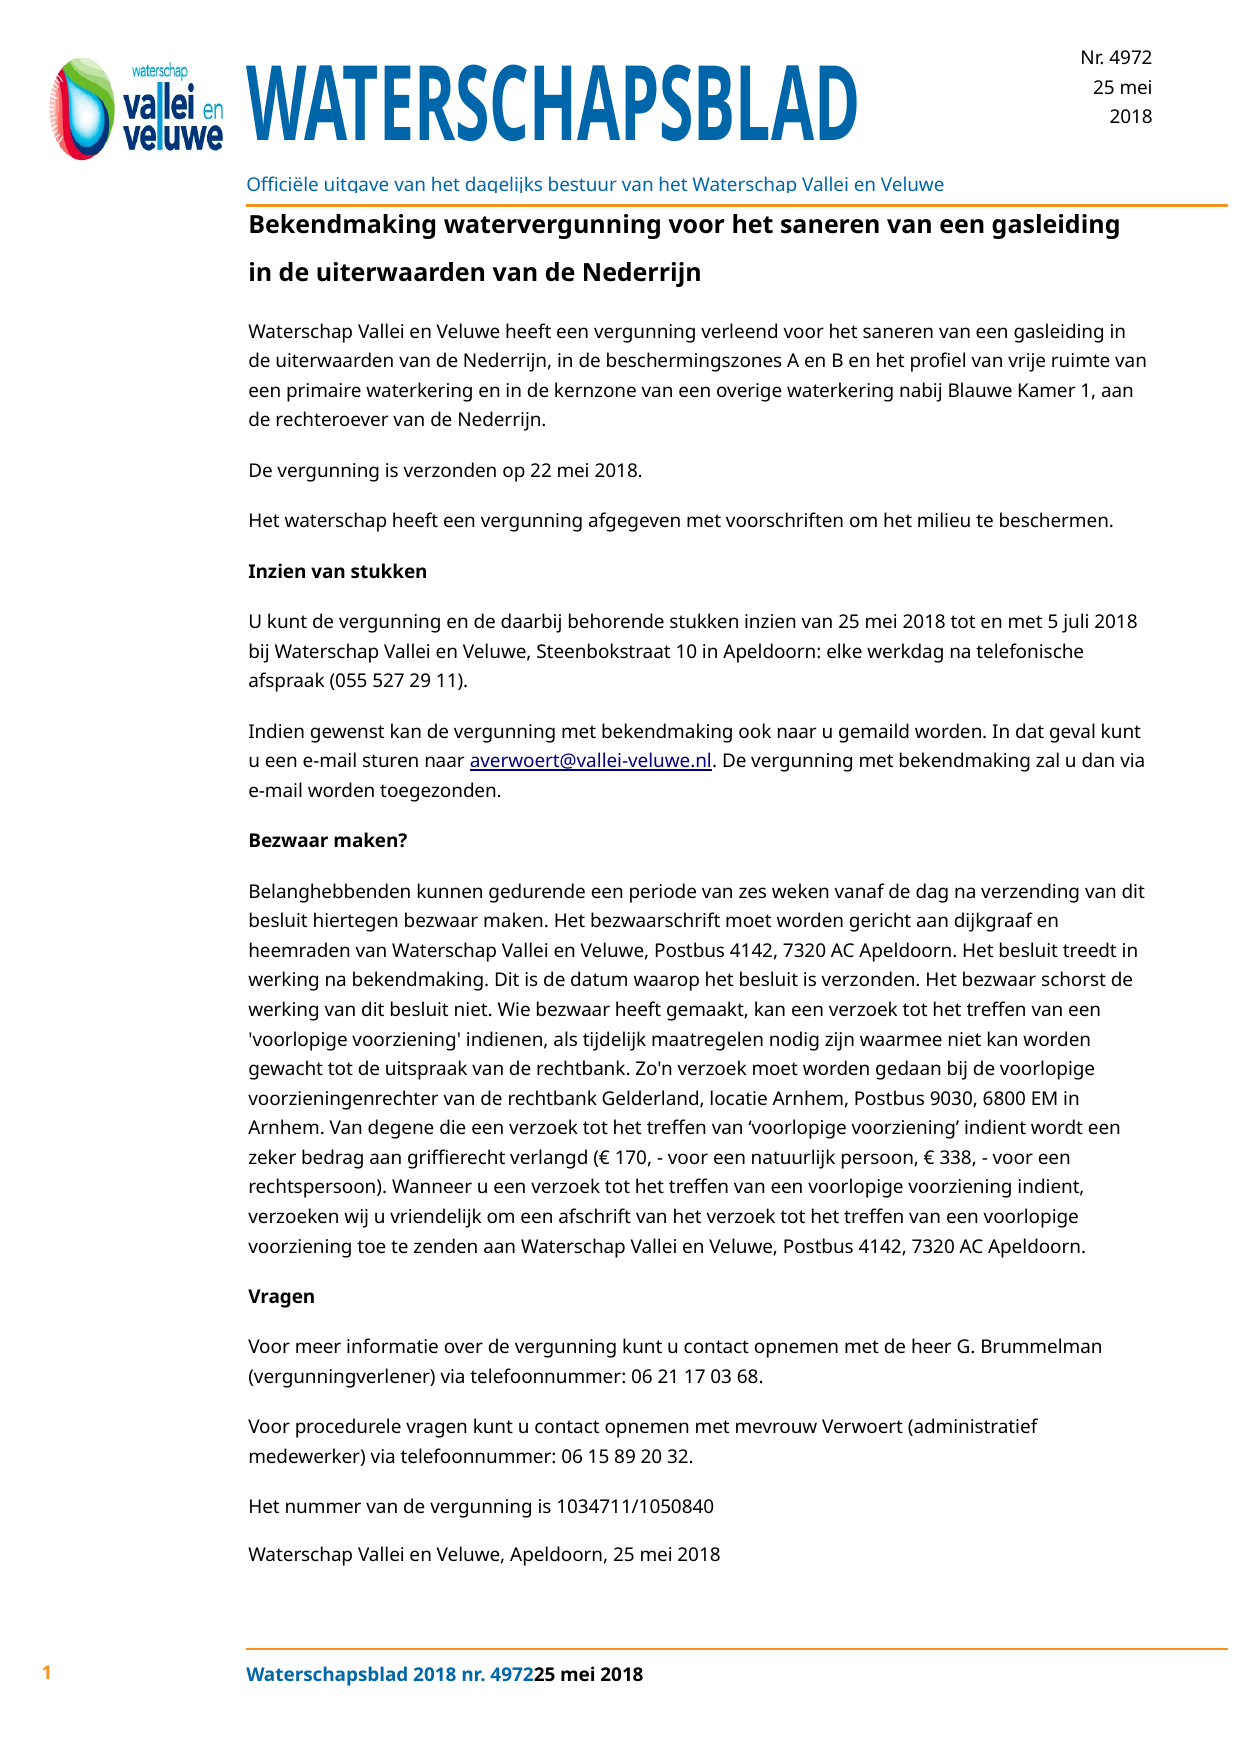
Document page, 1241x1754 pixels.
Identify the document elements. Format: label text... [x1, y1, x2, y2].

text Het nummer van de vergunning is 1034711/1050840 [248, 1494, 1152, 1519]
picture [41, 47, 231, 172]
text Bekendmaking watervergunning voor het saneren van een gasleiding in de uiterwaarden van de Nederrijn [248, 207, 1152, 288]
text U kunt de vergunning en de daarbij behorende stukken inzien van 25 mei 2018 tot en met 5 juli 2018 bij Waterschap Vallei en Veluwe, Steenbokstraat 10 in Apeldoorn: elke werkdag na telefonische afspraak (055 527 29 11). [248, 608, 1152, 693]
text Waterschap Vallei en Veluwe heeft een vergunning verleend voor het saneren van een gasleiding in de uiterwaarden van de Nederrijn, in de beschermingszones A en B en het profiel van vrije ruimte van een primaire waterkering en in de kernzone van een overige waterkering nabij Blauwe Kamer 1, aan de rechteroever van de Nederrijn. [248, 318, 1152, 432]
text De vergunning is verzonden op 22 mei 2018. [248, 457, 1152, 483]
text Voor procedurele vragen kunt u contact opnemen met mevrouw Verwoert (administratief medewerker) via telefoonnummer: 06 15 89 20 32. [248, 1414, 1152, 1469]
text Het waterschap heeft een vergunning afgegeven met voorschriften om het milieu te beschermen. [248, 507, 1152, 533]
text Belanghebbenden kunnen gedurende een periode van zes weken vanaf de dag na verzending van dit besluit hiertegen bezwaar maken. Het bezwaarschrift moet worden gericht aan dijkgraaf en heemraden van Waterschap Vallei en Veluwe, Postbus 4142, 7320 AC Apeldoorn. Het besluit treedt in werking na bekendmaking. Dit is de datum waarop het besluit is verzonden. Het bezwaar schorst de werking van dit besluit niet. Wie bezwaar heeft gemaakt, kan een verzoek tot het treffen van een 'voorlopige voorziening' indienen, als tijdelijk maatregelen nodig zijn waarmee niet kan worden gewacht tot de uitspraak van de rechtbank. Zo'n verzoek moet worden gedaan bij de voorlopige voorzieningenrechter van de rechtbank Gelderland, locatie Arnhem, Postbus 9030, 6800 EM in Arnhem. Van degene die een verzoek tot het treffen van ‘voorlopige voorziening’ indient wordt een zeker bedrag aan griffierecht verlangd (€ 170, - voor een natuurlijk persoon, € 338, - voor een rechtspersoon). Wanneer u een verzoek tot het treffen van een voorlopige voorziening indient, verzoeken wij u vriendelijk om een afschrift van het verzoek tot het treffen van een voorlopige voorziening toe te zenden aan Waterschap Vallei en Veluwe, Postbus 4142, 7320 AC Apeldoorn. [248, 878, 1152, 1259]
text Bezwaar maken? [248, 827, 1152, 853]
text Waterschap Vallei en Veluwe, Apeldoorn, 25 mei 2018 [248, 1542, 1152, 1567]
text Voor meer informatie over de vergunning kunt u contact opnemen met de heer G. Brummelman (vergunningverlener) via telefoonnummer: 06 21 17 03 68. [248, 1334, 1152, 1389]
text Indien gewenst kan de vergunning met bekendmaking ook naar u gemaild worden. In dat geval kunt u een e-mail sturen naar averwoert@vallei-veluwe.nl. De vergunning met bekendmaking zal u dan via e-mail worden toegezonden. [248, 718, 1152, 803]
text Inzien van stukken [248, 558, 1152, 584]
text Vragen [248, 1283, 1152, 1309]
